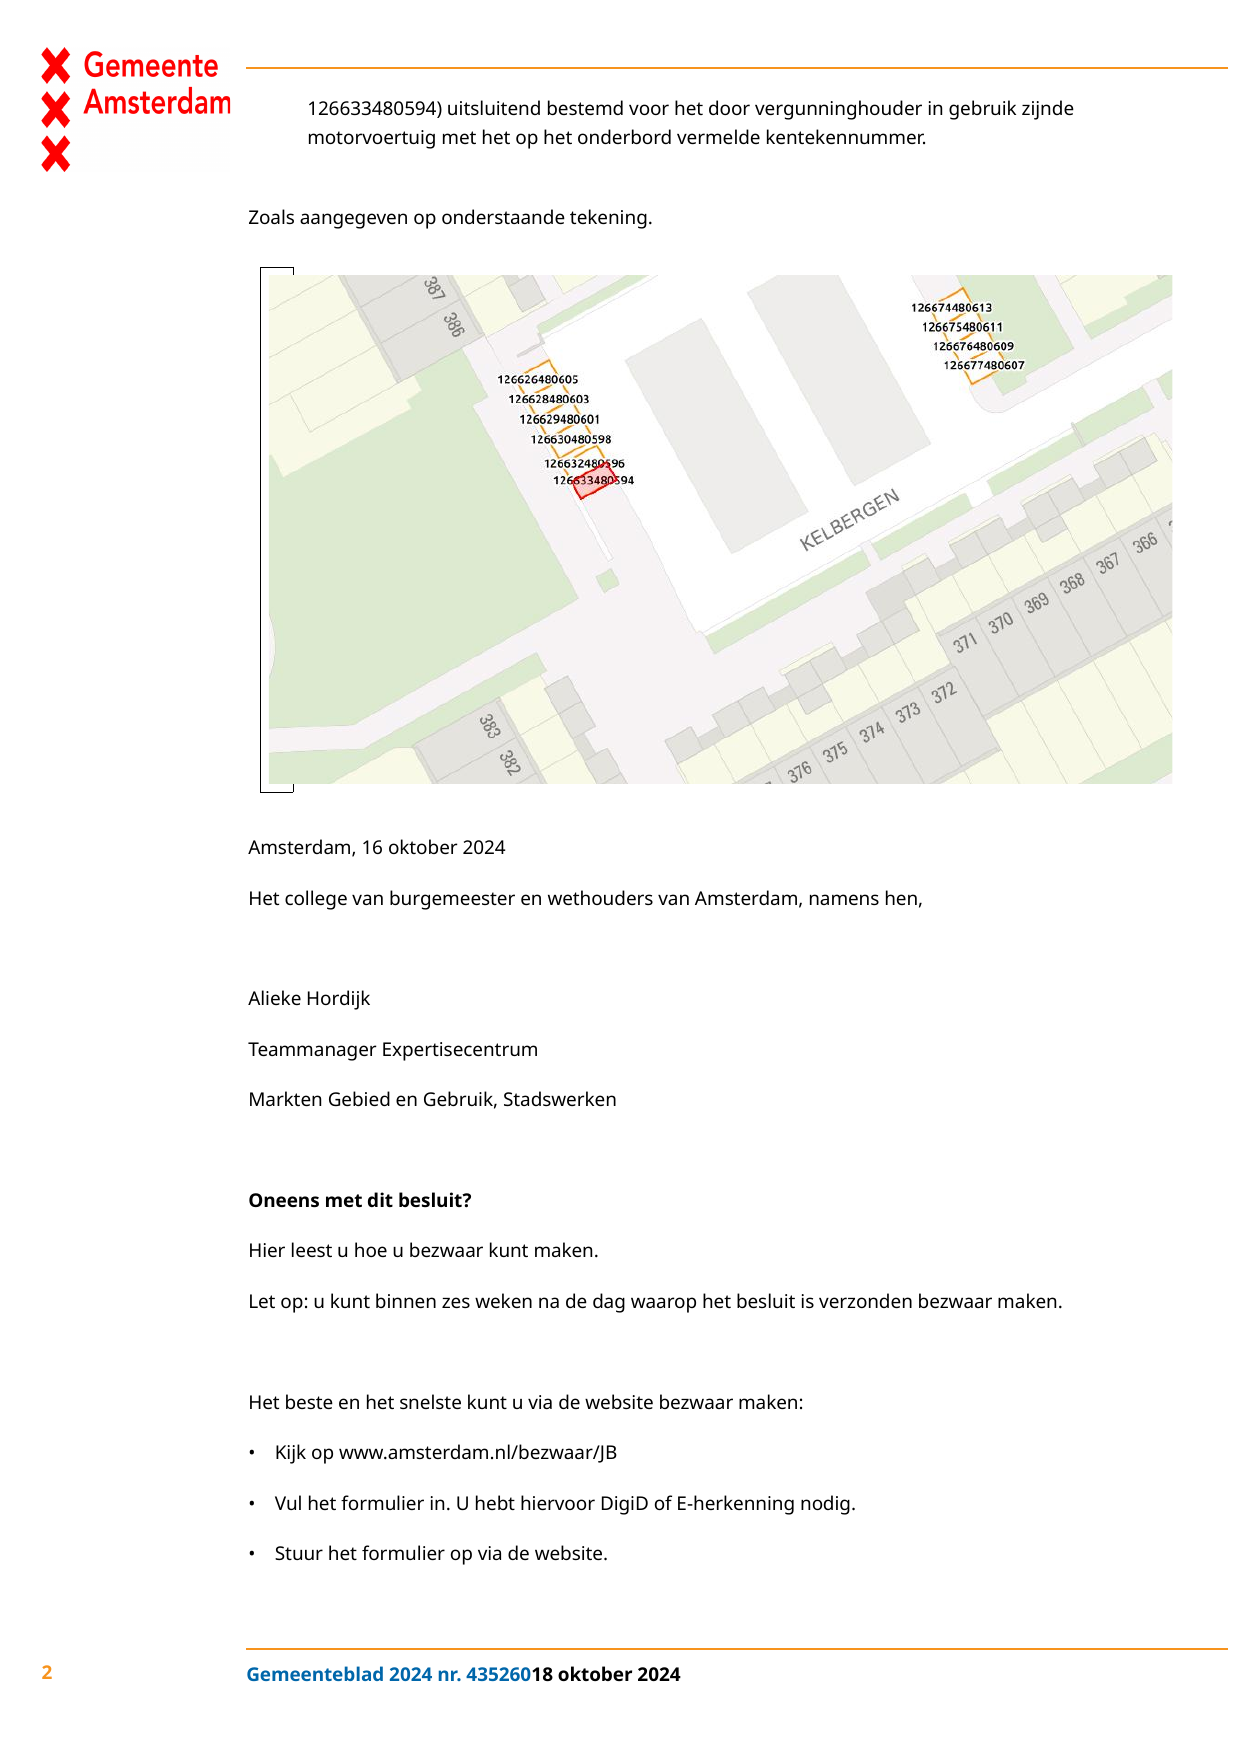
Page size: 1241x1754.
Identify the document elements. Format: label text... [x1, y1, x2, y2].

picture [41, 47, 231, 172]
text Teammanager Expertisecentrum [248, 1036, 1152, 1062]
text Het college van burgemeester en wethouders van Amsterdam, namens hen, [248, 885, 1152, 910]
picture [268, 275, 1173, 784]
text Alieke Hordijk [248, 986, 1152, 1011]
text Amsterdam, 16 oktober 2024 [248, 834, 1152, 860]
text Zoals aangegeven op onderstaande tekening. [248, 204, 1152, 230]
list 126633480594) uitsluitend bestemd voor het door vergunninghouder in gebruik zijnde motorvoertuig met het op het onderbord vermelde kentekennummer. [248, 95, 1152, 150]
text Markten Gebied en Gebruik, Stadswerken [248, 1086, 1152, 1112]
text Oneens met dit besluit? [248, 1187, 1152, 1213]
text • Stuur het formulier op via de website. [248, 1540, 1152, 1566]
text • Vul het formulier in. U hebt hiervoor DigiD of E-herkenning nodig. [248, 1490, 1152, 1515]
text Het beste en het snelste kunt u via de website bezwaar maken: [248, 1389, 1152, 1414]
text Let op: u kunt binnen zes weken na de dag waarop het besluit is verzonden bezwaar maken. [248, 1288, 1152, 1314]
text • Kijk op www.amsterdam.nl/bezwaar/JB [248, 1439, 1152, 1465]
text Hier leest u hoe u bezwaar kunt maken. [248, 1238, 1152, 1263]
